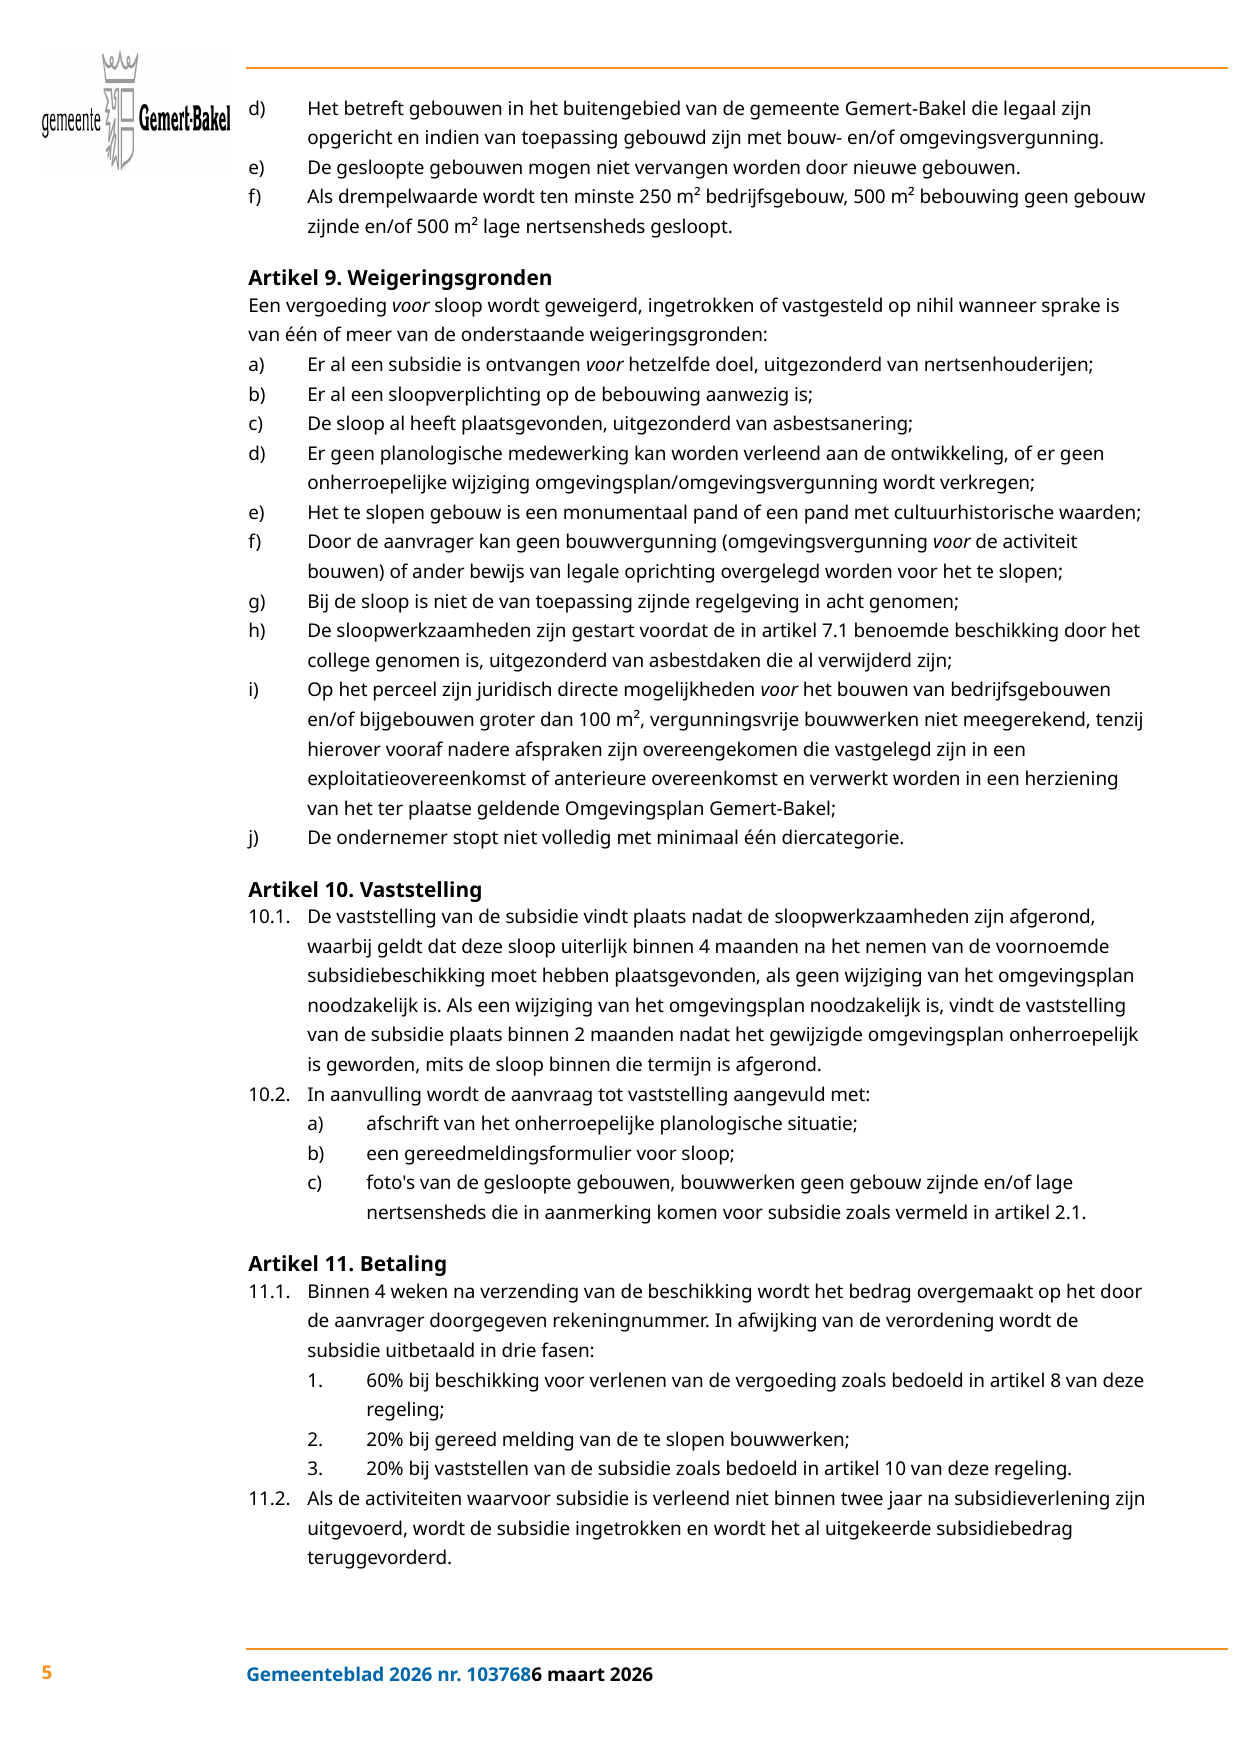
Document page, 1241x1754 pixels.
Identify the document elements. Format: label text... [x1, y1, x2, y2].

list Bij de sloop is niet de van toepassing zijnde regelgeving in acht genomen; [248, 588, 1152, 613]
list 60% bij beschikking voor verlenen van de vergoeding zoals bedoeld in artikel 8 van deze regeling; [307, 1367, 1152, 1422]
list De sloopwerkzaamheden zijn gestart voordat de in artikel 7.1 benoemde beschikking door het college genomen is, uitgezonderd van asbestdaken die al verwijderd zijn; [248, 617, 1152, 673]
list De ondernemer stopt niet volledig met minimaal één diercategorie. [248, 824, 1152, 850]
text Een vergoeding voor sloop wordt geweigerd, ingetrokken of vastgesteld op nihil wanneer sprake is van één of meer van de onderstaande weigeringsgronden: [248, 292, 1152, 347]
list Er al een sloopverplichting op de bebouwing aanwezig is; [248, 381, 1152, 406]
text Artikel 10. Vaststelling [248, 875, 1152, 903]
list Het betreft gebouwen in het buitengebied van de gemeente Gemert-Bakel die legaal zijn opgericht en indien van toepassing gebouwd zijn met bouw- en/of omgevingsvergunning. [248, 95, 1152, 150]
list 20% bij gereed melding van de te slopen bouwwerken; [307, 1426, 1152, 1452]
list Er geen planologische medewerking kan worden verleend aan de ontwikkeling, of er geen onherroepelijke wijziging omgevingsplan/omgevingsvergunning wordt verkregen; [248, 440, 1152, 495]
list afschrift van het onherroepelijke planologische situatie; [307, 1110, 1152, 1136]
list De vaststelling van de subsidie vindt plaats nadat de sloopwerkzaamheden zijn afgerond, waarbij geldt dat deze sloop uiterlijk binnen 4 maanden na het nemen van de voornoemde subsidiebeschikking moet hebben plaatsgevonden, als geen wijziging van het omgevingsplan noodzakelijk is. Als een wijziging van het omgevingsplan noodzakelijk is, vindt de vaststelling van de subsidie plaats binnen 2 maanden nadat het gewijzigde omgevingsplan onherroepelijk is geworden, mits de sloop binnen die termijn is afgerond. [248, 903, 1152, 1077]
text Artikel 11. Betaling [248, 1249, 1152, 1278]
list een gereedmeldingsformulier voor sloop; [307, 1140, 1152, 1166]
picture [41, 47, 231, 172]
list De sloop al heeft plaatsgevonden, uitgezonderd van asbestsanering; [248, 410, 1152, 436]
list Als drempelwaarde wordt ten minste 250 m² bedrijfsgebouw, 500 m² bebouwing geen gebouw zijnde en/of 500 m² lage nertsensheds gesloopt. [248, 183, 1152, 239]
list Het te slopen gebouw is een monumentaal pand of een pand met cultuurhistorische waarden; [248, 499, 1152, 525]
list foto's van de gesloopte gebouwen, bouwwerken geen gebouw zijnde en/of lage nertsensheds die in aanmerking komen voor subsidie zoals vermeld in artikel 2.1. [307, 1169, 1152, 1225]
list In aanvulling wordt de aanvraag tot vaststelling aangevuld met: [248, 1081, 1152, 1107]
list Door de aanvrager kan geen bouwvergunning (omgevingsvergunning voor de activiteit bouwen) of ander bewijs van legale oprichting overgelegd worden voor het te slopen; [248, 529, 1152, 584]
list Er al een subsidie is ontvangen voor hetzelfde doel, uitgezonderd van nertsenhouderijen; [248, 351, 1152, 377]
list Op het perceel zijn juridisch directe mogelijkheden voor het bouwen van bedrijfsgebouwen en/of bijgebouwen groter dan 100 m², vergunningsvrije bouwwerken niet meegerekend, tenzij hierover vooraf nadere afspraken zijn overeengekomen die vastgelegd zijn in een exploitatieovereenkomst of anterieure overeenkomst en verwerkt worden in een herziening van het ter plaatse geldende Omgevingsplan Gemert-Bakel; [248, 677, 1152, 821]
list De gesloopte gebouwen mogen niet vervangen worden door nieuwe gebouwen. [248, 154, 1152, 180]
list 20% bij vaststellen van de subsidie zoals bedoeld in artikel 10 van deze regeling. [307, 1456, 1152, 1481]
list Binnen 4 weken na verzending van de beschikking wordt het bedrag overgemaakt op het door de aanvrager doorgegeven rekeningnummer. In afwijking van de verordening wordt de subsidie uitbetaald in drie fasen: [248, 1278, 1152, 1363]
text Artikel 9. Weigeringsgronden [248, 263, 1152, 292]
list Als de activiteiten waarvoor subsidie is verleend niet binnen twee jaar na subsidieverlening zijn uitgevoerd, wordt de subsidie ingetrokken en wordt het al uitgekeerde subsidiebedrag teruggevorderd. [248, 1485, 1152, 1570]
